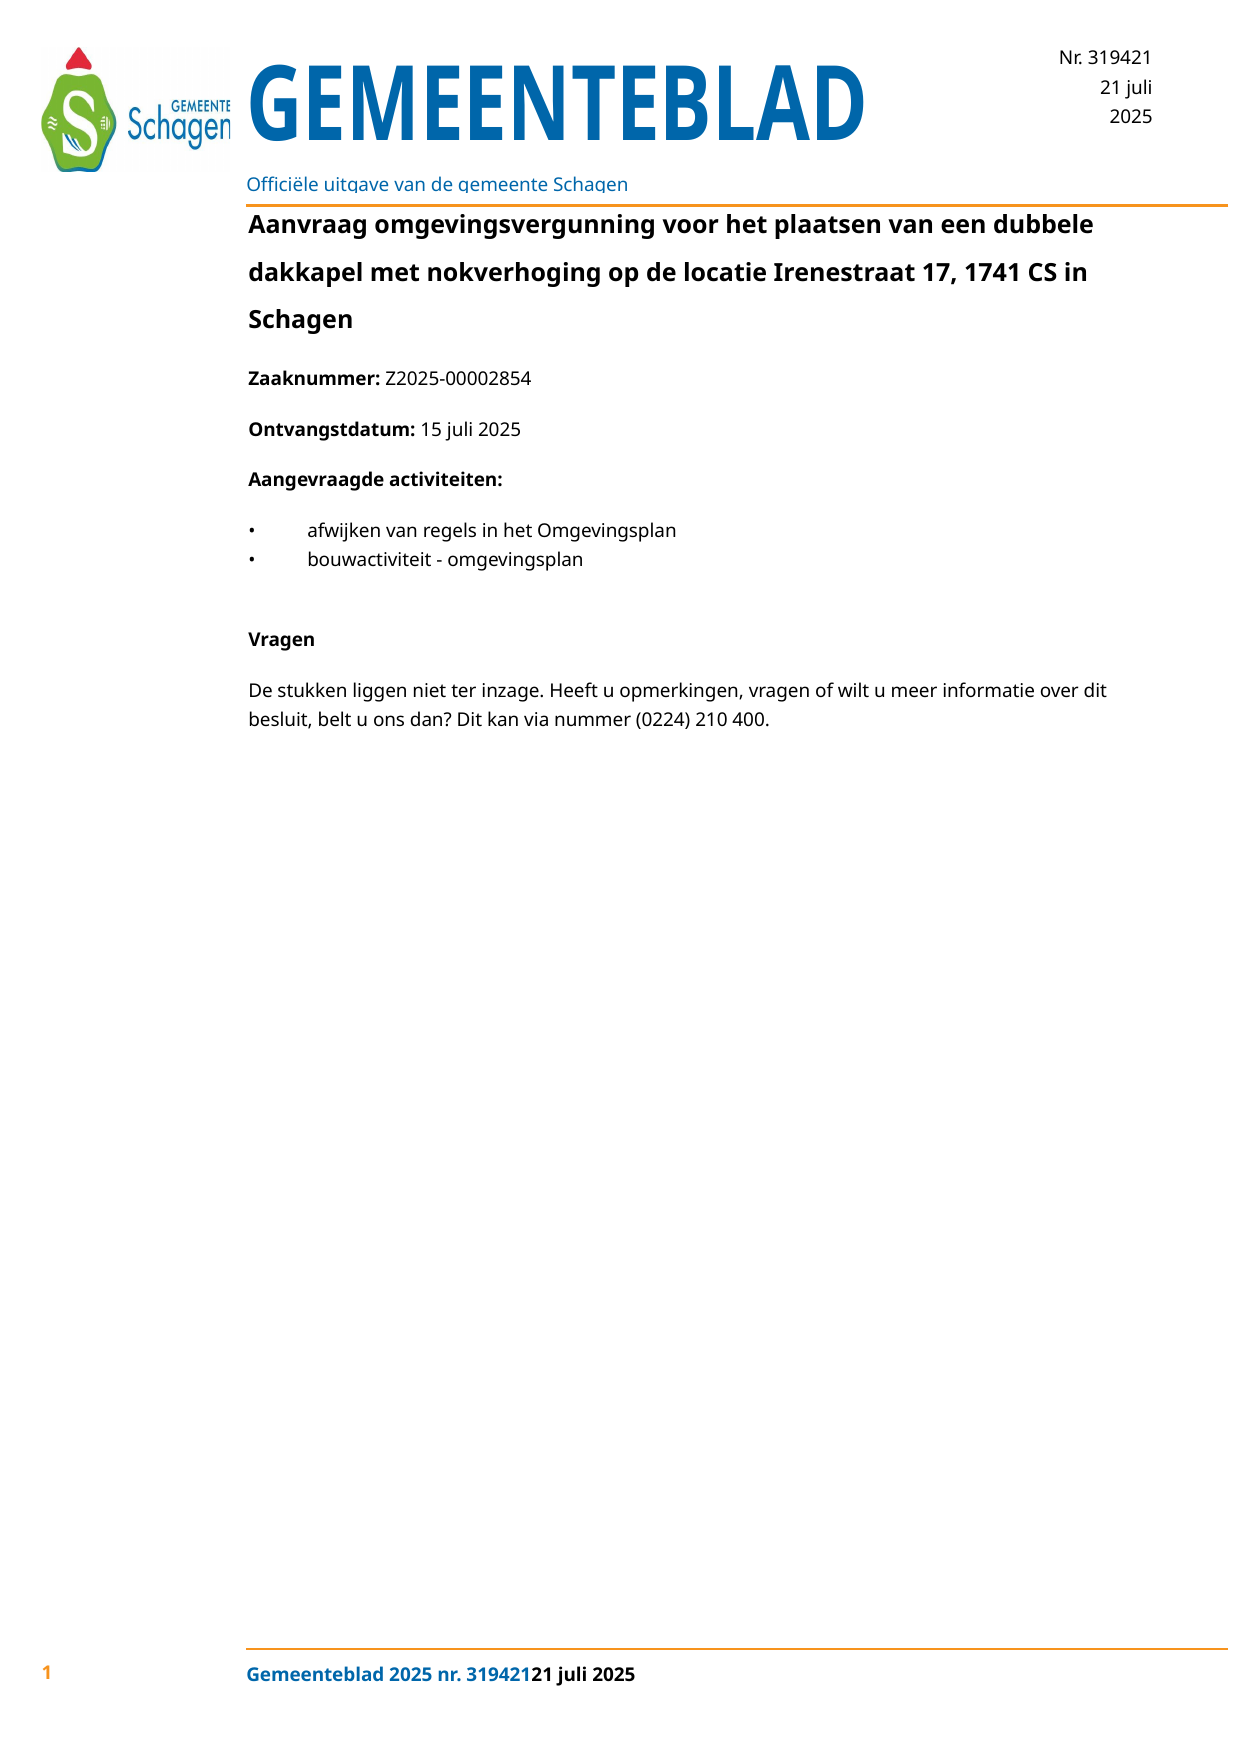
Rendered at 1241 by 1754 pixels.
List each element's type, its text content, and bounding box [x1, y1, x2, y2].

list afwijken van regels in het Omgevingsplan [248, 517, 1152, 542]
text De stukken liggen niet ter inzage. Heeft u opmerkingen, vragen of wilt u meer informatie over dit besluit, belt u ons dan? Dit kan via nummer (0224) 210 400. [248, 677, 1152, 732]
text Zaaknummer: Z2025-00002854 [248, 366, 1152, 391]
text Aangevraagde activiteiten: [248, 466, 1152, 492]
text Vragen [248, 626, 1152, 652]
list bouwactiviteit - omgevingsplan [248, 546, 1152, 572]
text Ontvangstdatum: 15 juli 2025 [248, 416, 1152, 442]
picture [41, 47, 231, 172]
text Aanvraag omgevingsvergunning voor het plaatsen van een dubbele dakkapel met nokverhoging op de locatie Irenestraat 17, 1741 CS in Schagen [248, 207, 1152, 336]
